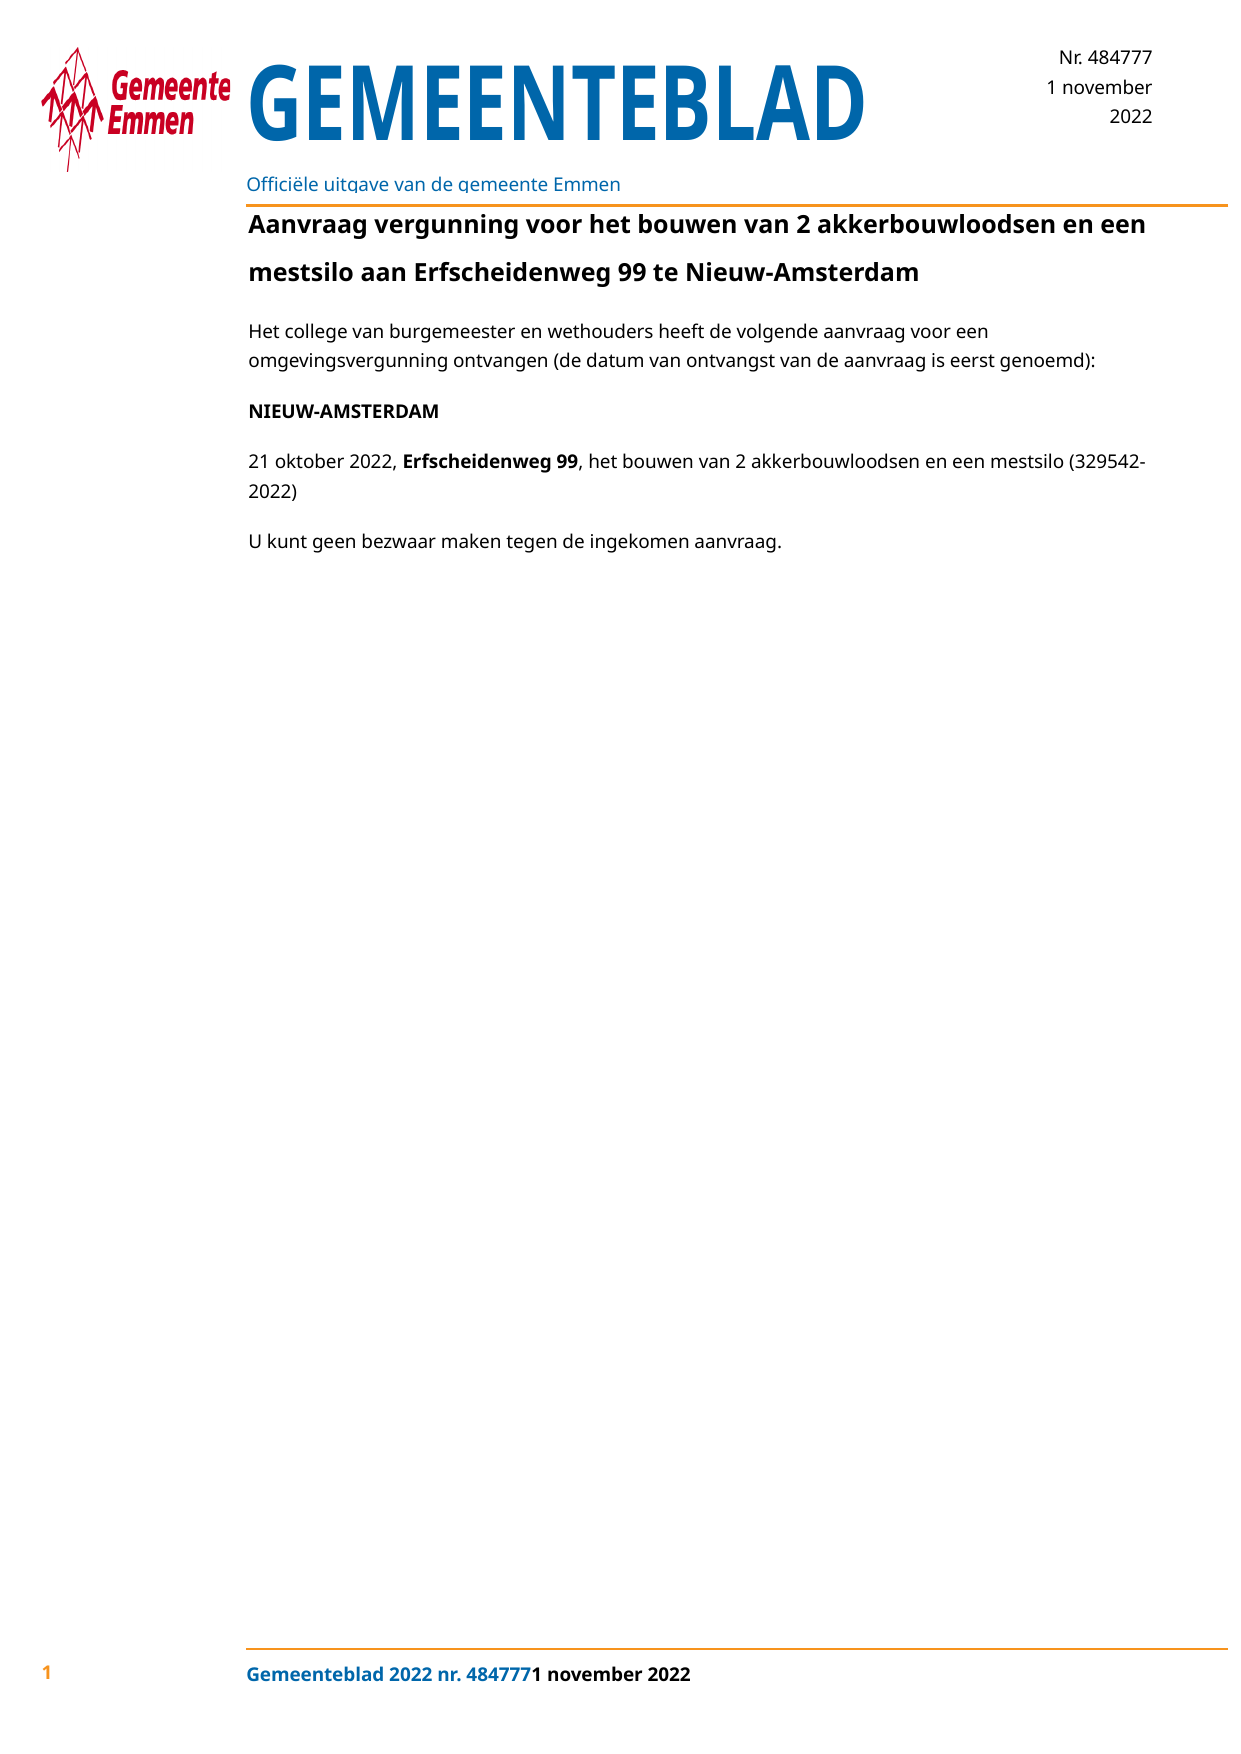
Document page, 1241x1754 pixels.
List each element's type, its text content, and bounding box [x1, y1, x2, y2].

text NIEUW-AMSTERDAM [248, 398, 1152, 424]
text Aanvraag vergunning voor het bouwen van 2 akkerbouwloodsen en een mestsilo aan Erfscheidenweg 99 te Nieuw-Amsterdam [248, 207, 1152, 288]
picture [41, 47, 231, 172]
text U kunt geen bezwaar maken tegen de ingekomen aanvraag. [248, 528, 1152, 554]
text 21 oktober 2022, Erfscheidenweg 99, het bouwen van 2 akkerbouwloodsen en een mestsilo (329542-2022) [248, 448, 1152, 504]
text Het college van burgemeester en wethouders heeft de volgende aanvraag voor een omgevingsvergunning ontvangen (de datum van ontvangst van de aanvraag is eerst genoemd): [248, 318, 1152, 373]
